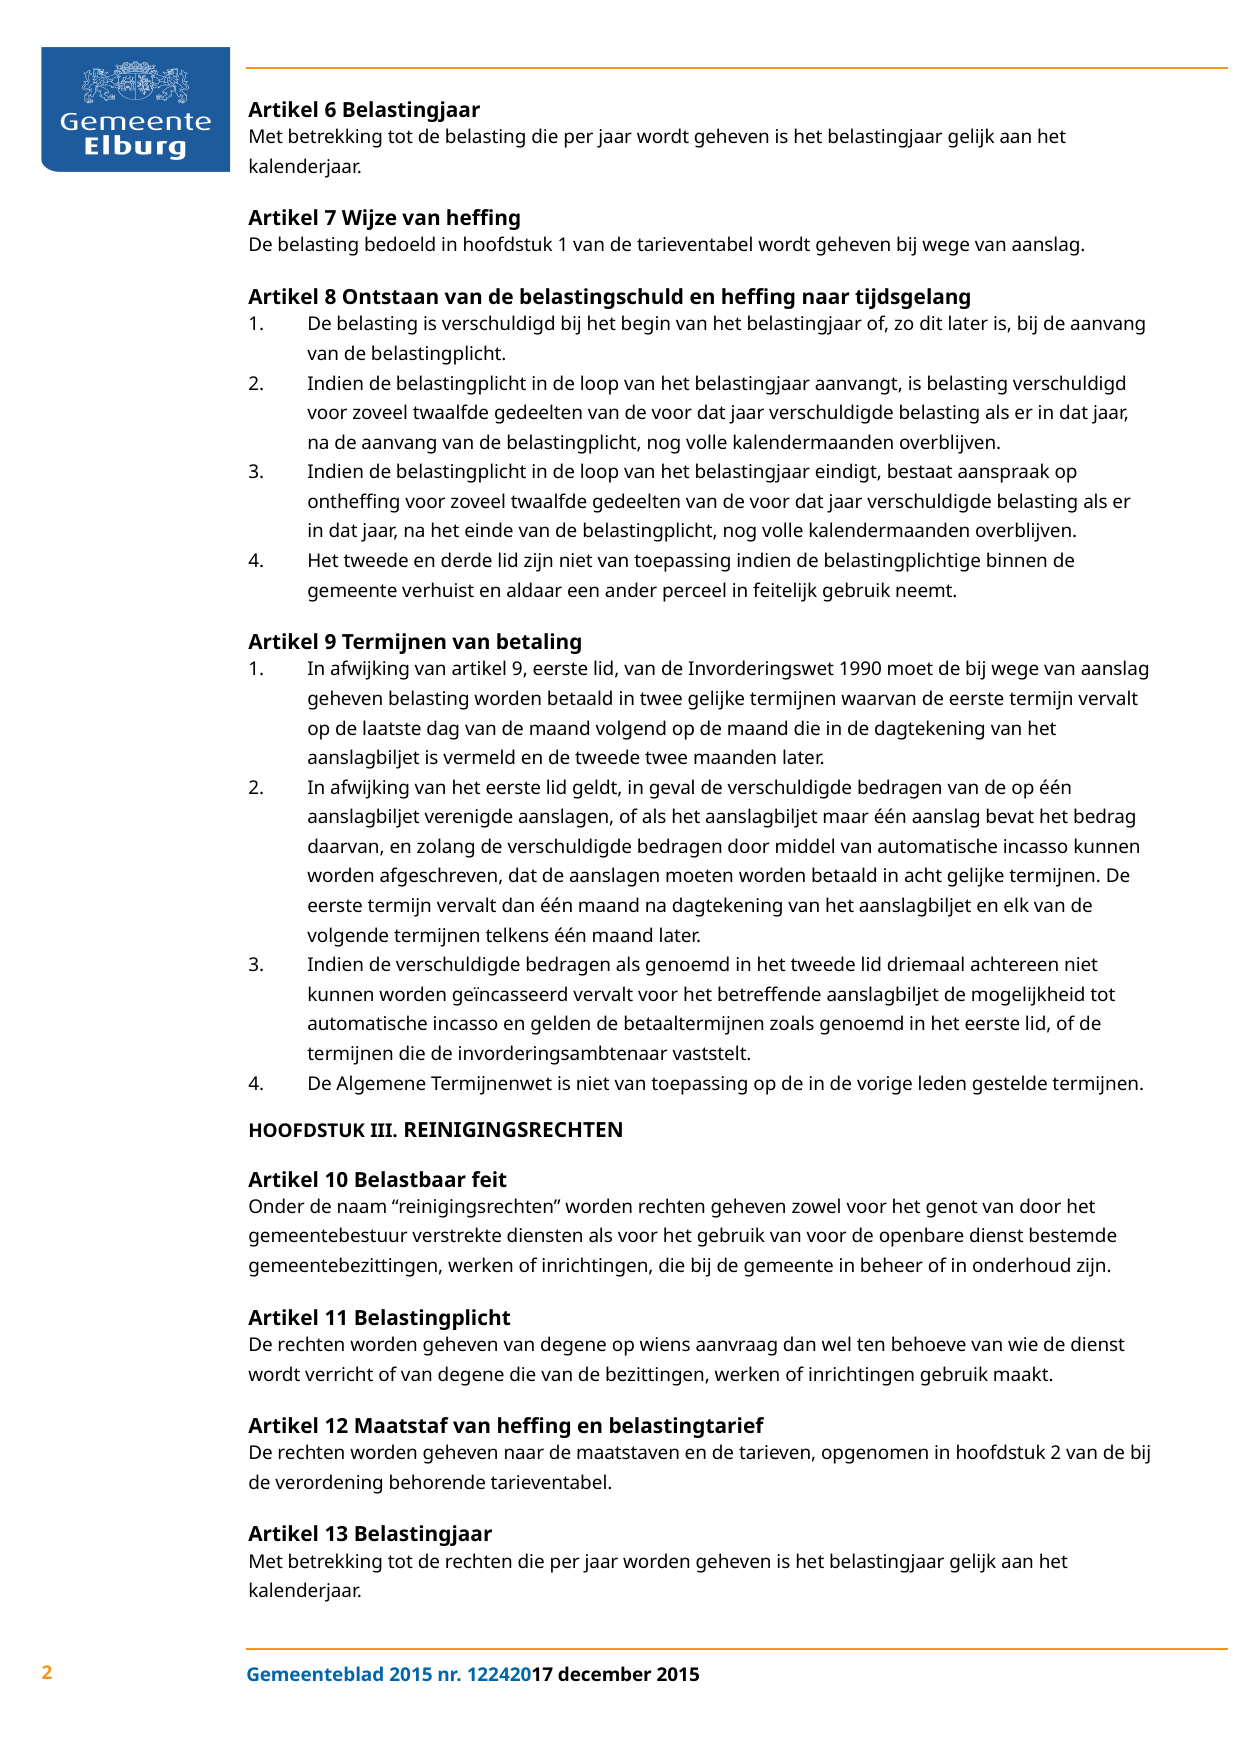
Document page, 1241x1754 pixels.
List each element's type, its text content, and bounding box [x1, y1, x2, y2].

text Onder de naam “reinigingsrechten” worden rechten geheven zowel voor het genot van door het gemeentebestuur verstrekte diensten als voor het gebruik van voor de openbare dienst bestemde gemeentebezittingen, werken of inrichtingen, die bij de gemeente in beheer of in onderhoud zijn. [248, 1193, 1152, 1278]
list De Algemene Termijnenwet is niet van toepassing op de in de vorige leden gestelde termijnen. [248, 1070, 1152, 1096]
text De rechten worden geheven van degene op wiens aanvraag dan wel ten behoeve van wie de dienst wordt verricht of van degene die van de bezittingen, werken of inrichtingen gebruik maakt. [248, 1331, 1152, 1386]
text Artikel 11 Belastingplicht [248, 1303, 1152, 1331]
list In afwijking van artikel 9, eerste lid, van de Invorderingswet 1990 moet de bij wege van aanslag geheven belasting worden betaald in twee gelijke termijnen waarvan de eerste termijn vervalt op de laatste dag van de maand volgend op de maand die in de dagtekening van het aanslagbiljet is vermeld en de tweede twee maanden later. [248, 656, 1152, 770]
list De belasting is verschuldigd bij het begin van het belastingjaar of, zo dit later is, bij de aanvang van de belastingplicht. [248, 311, 1152, 366]
text Artikel 6 Belastingjaar [248, 95, 1152, 123]
text Artikel 7 Wijze van heffing [248, 203, 1152, 232]
list In afwijking van het eerste lid geldt, in geval de verschuldigde bedragen van de op één aanslagbiljet verenigde aanslagen, of als het aanslagbiljet maar één aanslag bevat het bedrag daarvan, en zolang de verschuldigde bedragen door middel van automatische incasso kunnen worden afgeschreven, dat de aanslagen moeten worden betaald in acht gelijke termijnen. De eerste termijn vervalt dan één maand na dagtekening van het aanslagbiljet en elk van de volgende termijnen telkens één maand later. [248, 774, 1152, 948]
text De rechten worden geheven naar de maatstaven en de tarieven, opgenomen in hoofdstuk 2 van de bij de verordening behorende tarieventabel. [248, 1439, 1152, 1495]
text Artikel 13 Belastingjaar [248, 1519, 1152, 1548]
text Artikel 10 Belastbaar feit [248, 1165, 1152, 1193]
text HOOFDSTUK III. REINIGINGSRECHTEN [248, 1115, 1152, 1144]
list Indien de belastingplicht in de loop van het belastingjaar aanvangt, is belasting verschuldigd voor zoveel twaalfde gedeelten van de voor dat jaar verschuldigde belasting als er in dat jaar, na de aanvang van de belastingplicht, nog volle kalendermaanden overblijven. [248, 370, 1152, 454]
text Met betrekking tot de rechten die per jaar worden geheven is het belastingjaar gelijk aan het kalenderjaar. [248, 1548, 1152, 1603]
text De belasting bedoeld in hoofdstuk 1 van de tarieventabel wordt geheven bij wege van aanslag. [248, 232, 1152, 257]
text Artikel 9 Termijnen van betaling [248, 627, 1152, 656]
list Indien de belastingplicht in de loop van het belastingjaar eindigt, bestaat aanspraak op ontheffing voor zoveel twaalfde gedeelten van de voor dat jaar verschuldigde belasting als er in dat jaar, na het einde van de belastingplicht, nog volle kalendermaanden overblijven. [248, 458, 1152, 543]
text Artikel 12 Maatstaf van heffing en belastingtarief [248, 1411, 1152, 1439]
text Artikel 8 Ontstaan van de belastingschuld en heffing naar tijdsgelang [248, 282, 1152, 311]
picture [41, 47, 231, 172]
text Met betrekking tot de belasting die per jaar wordt geheven is het belastingjaar gelijk aan het kalenderjaar. [248, 123, 1152, 178]
list Indien de verschuldigde bedragen als genoemd in het tweede lid driemaal achtereen niet kunnen worden geïncasseerd vervalt voor het betreffende aanslagbiljet de mogelijkheid tot automatische incasso en gelden de betaaltermijnen zoals genoemd in het eerste lid, of de termijnen die de invorderingsambtenaar vaststelt. [248, 951, 1152, 1066]
list Het tweede en derde lid zijn niet van toepassing indien de belastingplichtige binnen de gemeente verhuist en aldaar een ander perceel in feitelijk gebruik neemt. [248, 547, 1152, 602]
